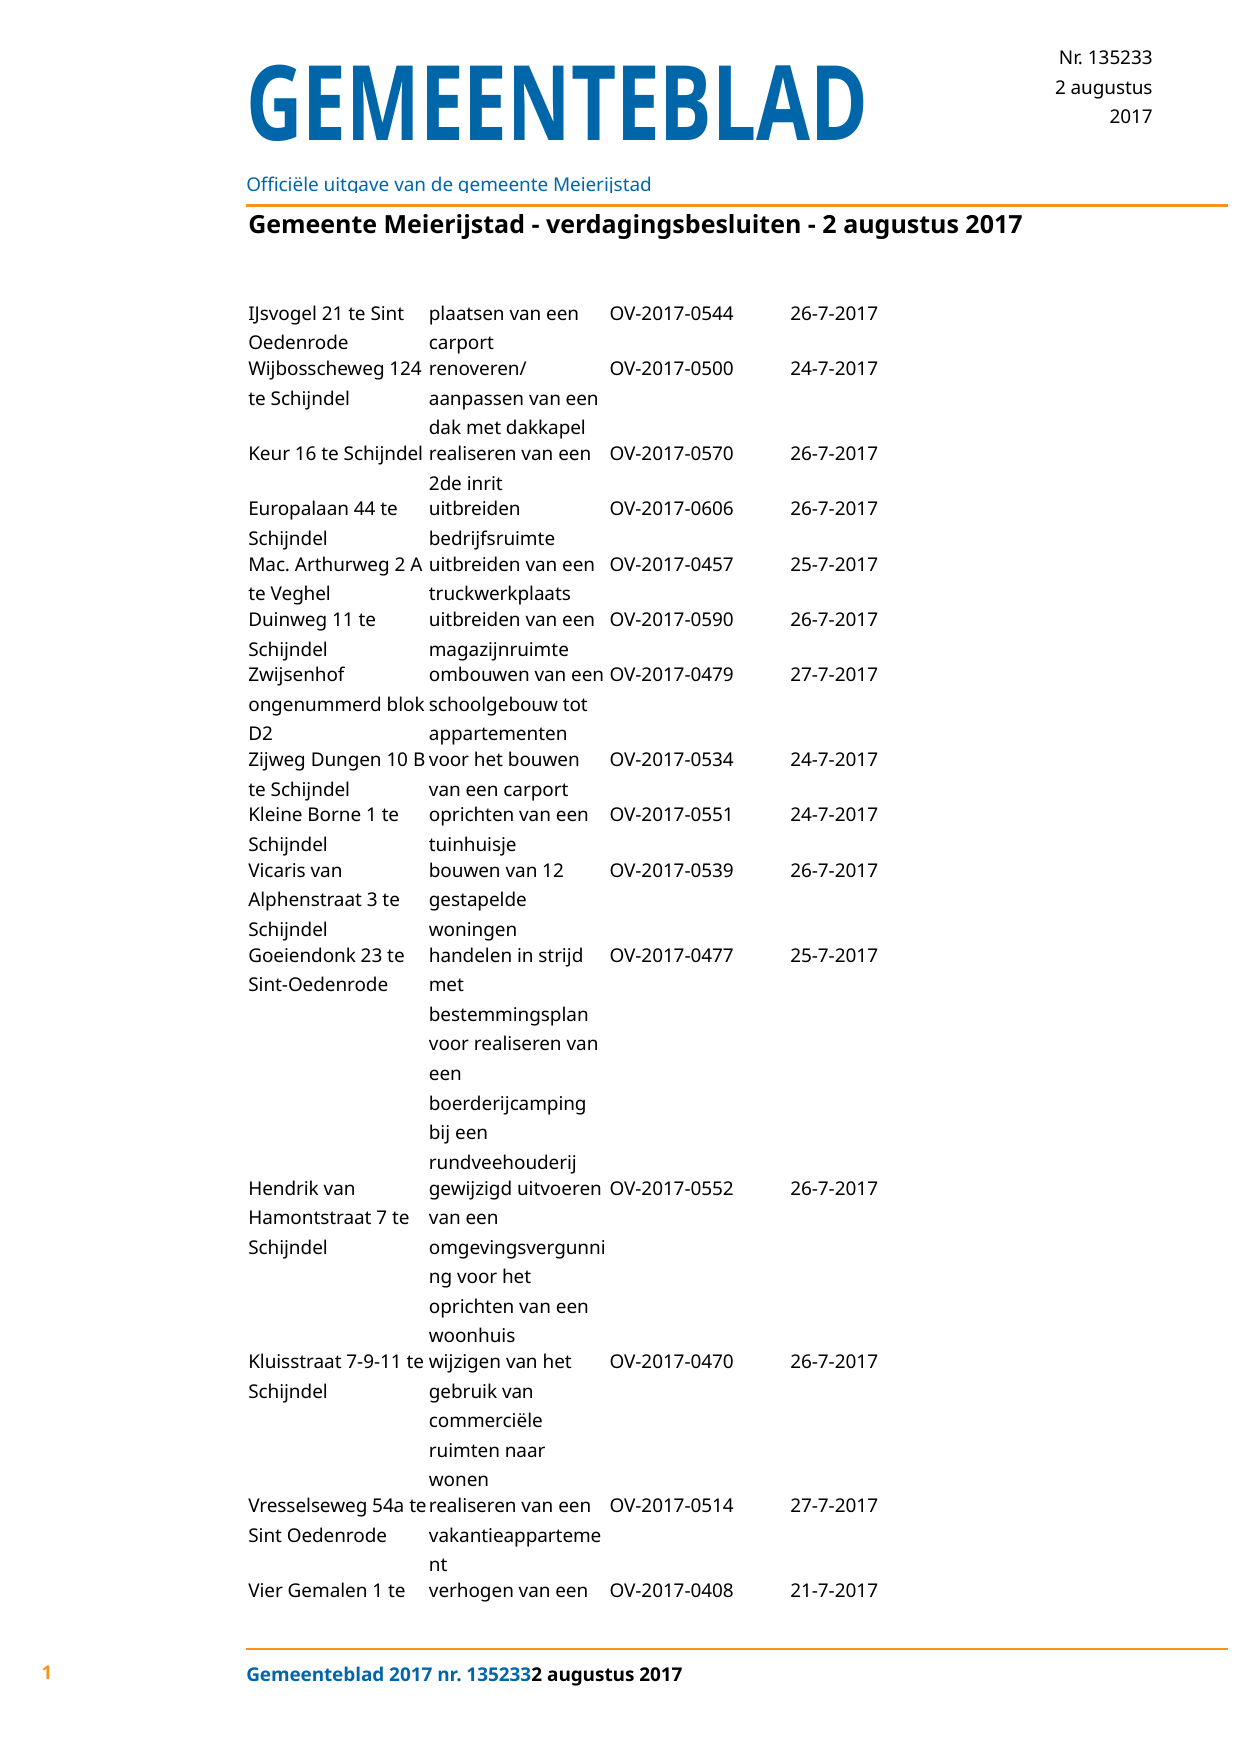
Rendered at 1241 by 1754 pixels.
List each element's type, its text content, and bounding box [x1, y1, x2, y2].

table_cell 26-7-2017 [790, 606, 971, 661]
table_cell Vresselseweg 54a te Sint Oedenrode [248, 1493, 429, 1577]
table_cell realiseren van een 2de inrit [429, 440, 609, 496]
table_cell ombouwen van een schoolgebouw tot appartementen [429, 661, 609, 746]
table_cell wijzigen van het gebruik van commerciële ruimten naar wonen [429, 1348, 609, 1492]
text Gemeente Meierijstad - verdagingsbesluiten - 2 augustus 2017 [248, 207, 1152, 241]
table_cell OV-2017-0534 [609, 746, 790, 802]
table_cell verhogen van een [429, 1577, 609, 1603]
table_cell Vier Gemalen 1 te [248, 1577, 429, 1603]
table_cell OV-2017-0590 [609, 606, 790, 661]
table_cell 24-7-2017 [790, 355, 971, 440]
table_cell 26-7-2017 [790, 1348, 971, 1492]
table_header [971, 300, 1152, 355]
table_cell [971, 1493, 1152, 1577]
table_cell Mac. Arthurweg 2 A te Veghel [248, 551, 429, 606]
table_cell 26-7-2017 [790, 1175, 971, 1348]
table_cell 21-7-2017 [790, 1577, 971, 1603]
table_cell voor het bouwen van een carport [429, 746, 609, 802]
table_cell renoveren/aanpassen van een dak met dakkapel [429, 355, 609, 440]
table_cell OV-2017-0408 [609, 1577, 790, 1603]
table_cell handelen in strijd met bestemmingsplan voor realiseren van een boerderijcamping bij een rundveehouderij [429, 942, 609, 1175]
table_header IJsvogel 21 te Sint Oedenrode [248, 300, 429, 355]
table_cell 26-7-2017 [790, 496, 971, 551]
table_cell Zwijsenhof ongenummerd blok D2 [248, 661, 429, 746]
table_cell Wijbosscheweg 124 te Schijndel [248, 355, 429, 440]
table_cell Kluisstraat 7-9-11 te Schijndel [248, 1348, 429, 1492]
table_cell OV-2017-0539 [609, 857, 790, 942]
table_cell gewijzigd uitvoeren van een omgevingsvergunning voor het oprichten van een woonhuis [429, 1175, 609, 1348]
picture [41, 47, 231, 172]
table_cell OV-2017-0552 [609, 1175, 790, 1348]
table_cell 24-7-2017 [790, 802, 971, 857]
table_cell 24-7-2017 [790, 746, 971, 802]
table_header 26-7-2017 [790, 300, 971, 355]
table_cell Goeiendonk 23 te Sint-Oedenrode [248, 942, 429, 1175]
table_cell Europalaan 44 te Schijndel [248, 496, 429, 551]
table_cell Duinweg 11 te Schijndel [248, 606, 429, 661]
table_header OV-2017-0544 [609, 300, 790, 355]
table_cell OV-2017-0457 [609, 551, 790, 606]
table_cell uitbreiden van een magazijnruimte [429, 606, 609, 661]
table_cell oprichten van een tuinhuisje [429, 802, 609, 857]
table_cell Vicaris van Alphenstraat 3 te Schijndel [248, 857, 429, 942]
table_cell OV-2017-0606 [609, 496, 790, 551]
table_cell realiseren van een vakantieappartement [429, 1493, 609, 1577]
table_cell 25-7-2017 [790, 942, 971, 1175]
table_cell OV-2017-0477 [609, 942, 790, 1175]
table_header plaatsen van een carport [429, 300, 609, 355]
table_cell OV-2017-0514 [609, 1493, 790, 1577]
table_cell bouwen van 12 gestapelde woningen [429, 857, 609, 942]
table_cell 27-7-2017 [790, 661, 971, 746]
table_cell 26-7-2017 [790, 440, 971, 496]
table_cell Keur 16 te Schijndel [248, 440, 429, 496]
table_cell Kleine Borne 1 te Schijndel [248, 802, 429, 857]
table_cell Zijweg Dungen 10 B te Schijndel [248, 746, 429, 802]
table_cell OV-2017-0570 [609, 440, 790, 496]
table_cell 26-7-2017 [790, 857, 971, 942]
table_cell 25-7-2017 [790, 551, 971, 606]
table_cell uitbreiden van een truckwerkplaats [429, 551, 609, 606]
table_cell OV-2017-0470 [609, 1348, 790, 1492]
table_cell OV-2017-0551 [609, 802, 790, 857]
table_cell OV-2017-0479 [609, 661, 790, 746]
table_cell Hendrik van Hamontstraat 7 te Schijndel [248, 1175, 429, 1348]
table_cell 27-7-2017 [790, 1493, 971, 1577]
table_cell OV-2017-0500 [609, 355, 790, 440]
table_cell uitbreiden bedrijfsruimte [429, 496, 609, 551]
